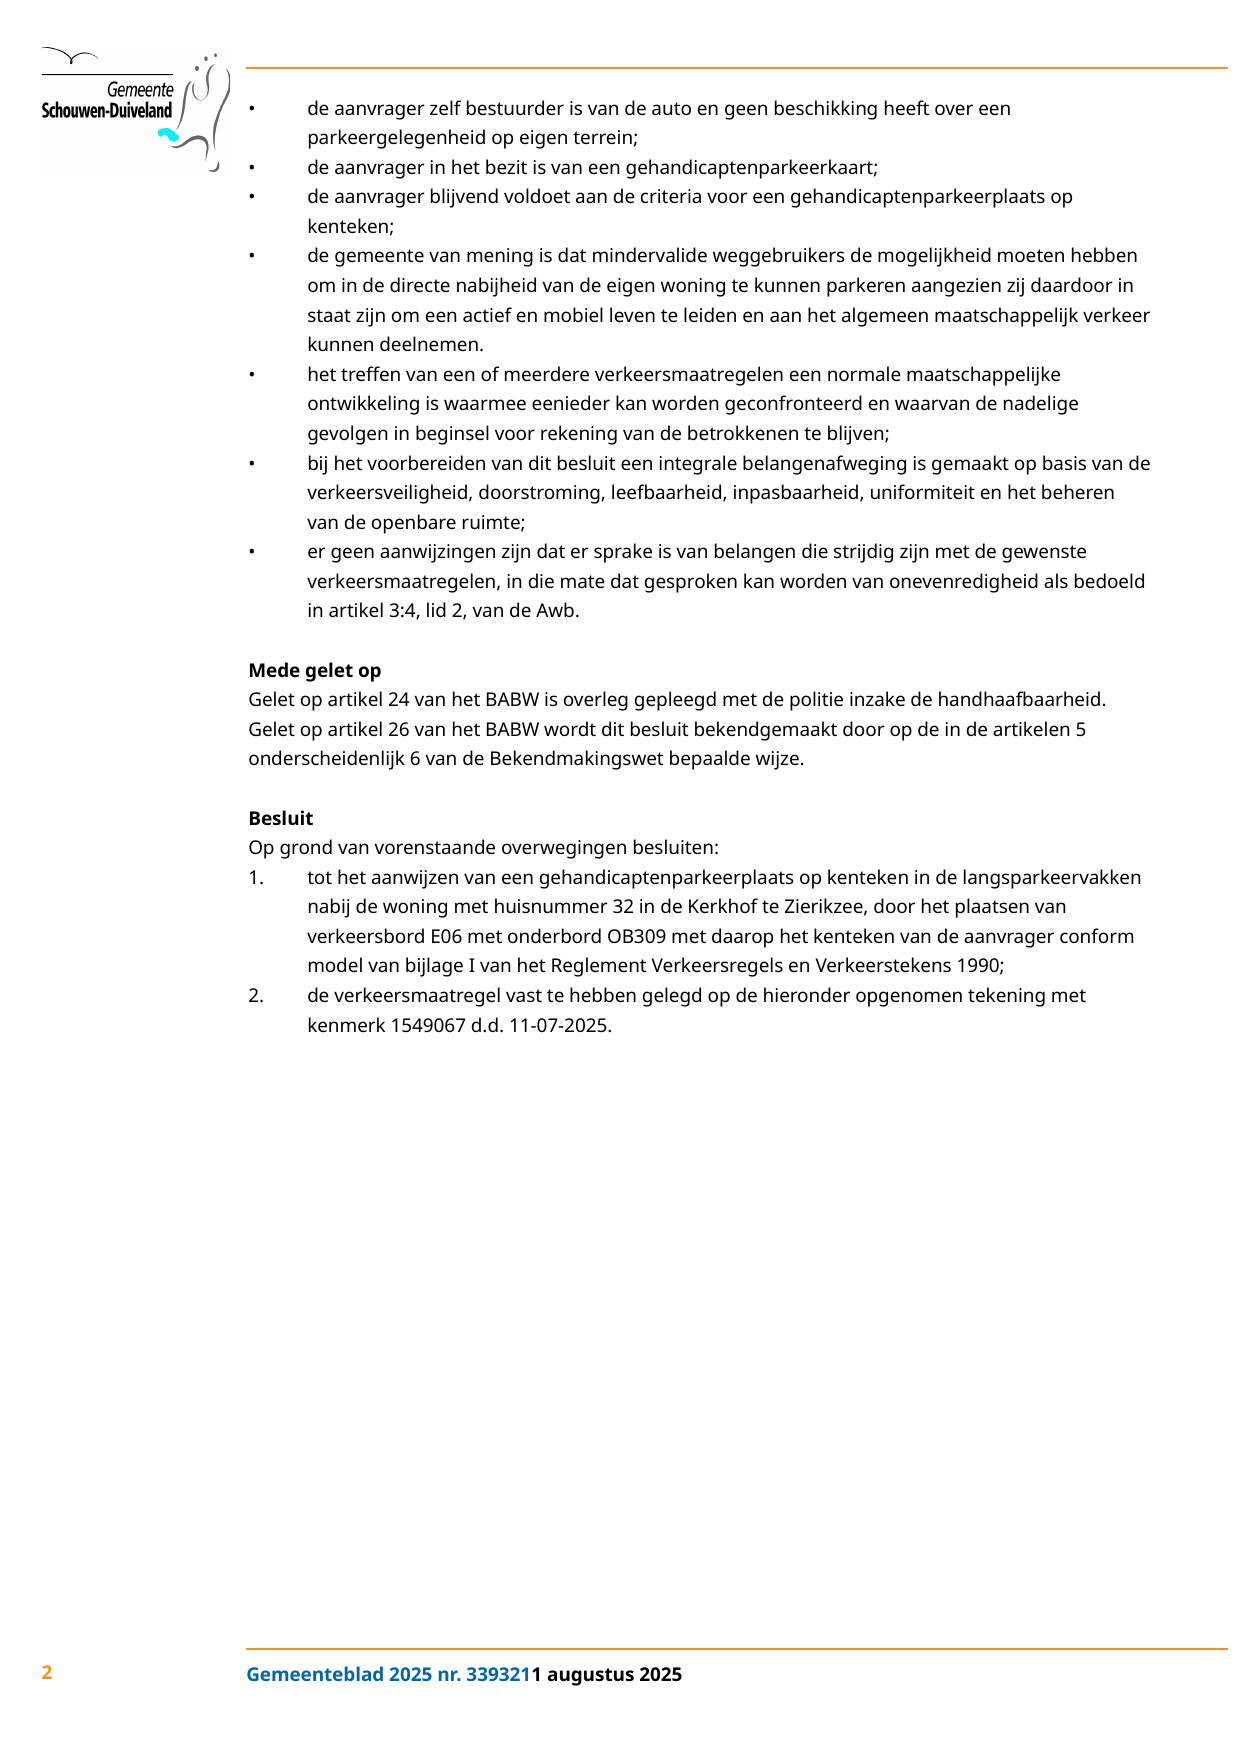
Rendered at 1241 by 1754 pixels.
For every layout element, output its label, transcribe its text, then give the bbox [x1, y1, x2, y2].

text Mede gelet op [248, 657, 1152, 683]
list de verkeersmaatregel vast te hebben gelegd op de hieronder opgenomen tekening met kenmerk 1549067 d.d. 11-07-2025. [248, 982, 1152, 1038]
list de aanvrager blijvend voldoet aan de criteria voor een gehandicaptenparkeerplaats op kenteken; [248, 183, 1152, 239]
list bij het voorbereiden van dit besluit een integrale belangenafweging is gemaakt op basis van de verkeersveiligheid, doorstroming, leefbaarheid, inpasbaarheid, uniformiteit en het beheren van de openbare ruimte; [248, 450, 1152, 535]
list de aanvrager in het bezit is van een gehandicaptenparkeerkaart; [248, 154, 1152, 180]
list er geen aanwijzingen zijn dat er sprake is van belangen die strijdig zijn met de gewenste verkeersmaatregelen, in die mate dat gesproken kan worden van onevenredigheid als bedoeld in artikel 3:4, lid 2, van de Awb. [248, 538, 1152, 623]
list tot het aanwijzen van een gehandicaptenparkeerplaats op kenteken in de langsparkeervakken nabij de woning met huisnummer 32 in de Kerkhof te Zierikzee, door het plaatsen van verkeersbord E06 met onderbord OB309 met daarop het kenteken van de aanvrager conform model van bijlage I van het Reglement Verkeersregels en Verkeerstekens 1990; [248, 864, 1152, 978]
text Op grond van vorenstaande overwegingen besluiten: [248, 834, 1152, 860]
text Gelet op artikel 26 van het BABW wordt dit besluit bekendgemaakt door op de in de artikelen 5 onderscheidenlijk 6 van de Bekendmakingswet bepaalde wijze. [248, 716, 1152, 771]
text Besluit [248, 805, 1152, 831]
picture [41, 47, 231, 172]
list de aanvrager zelf bestuurder is van de auto en geen beschikking heeft over een parkeergelegenheid op eigen terrein; [248, 95, 1152, 150]
list de gemeente van mening is dat mindervalide weggebruikers de mogelijkheid moeten hebben om in de directe nabijheid van de eigen woning te kunnen parkeren aangezien zij daardoor in staat zijn om een actief en mobiel leven te leiden en aan het algemeen maatschappelijk verkeer kunnen deelnemen. [248, 243, 1152, 357]
list het treffen van een of meerdere verkeersmaatregelen een normale maatschappelijke ontwikkeling is waarmee eenieder kan worden geconfronteerd en waarvan de nadelige gevolgen in beginsel voor rekening van de betrokkenen te blijven; [248, 361, 1152, 446]
text Gelet op artikel 24 van het BABW is overleg gepleegd met de politie inzake de handhaafbaarheid. [248, 686, 1152, 712]
